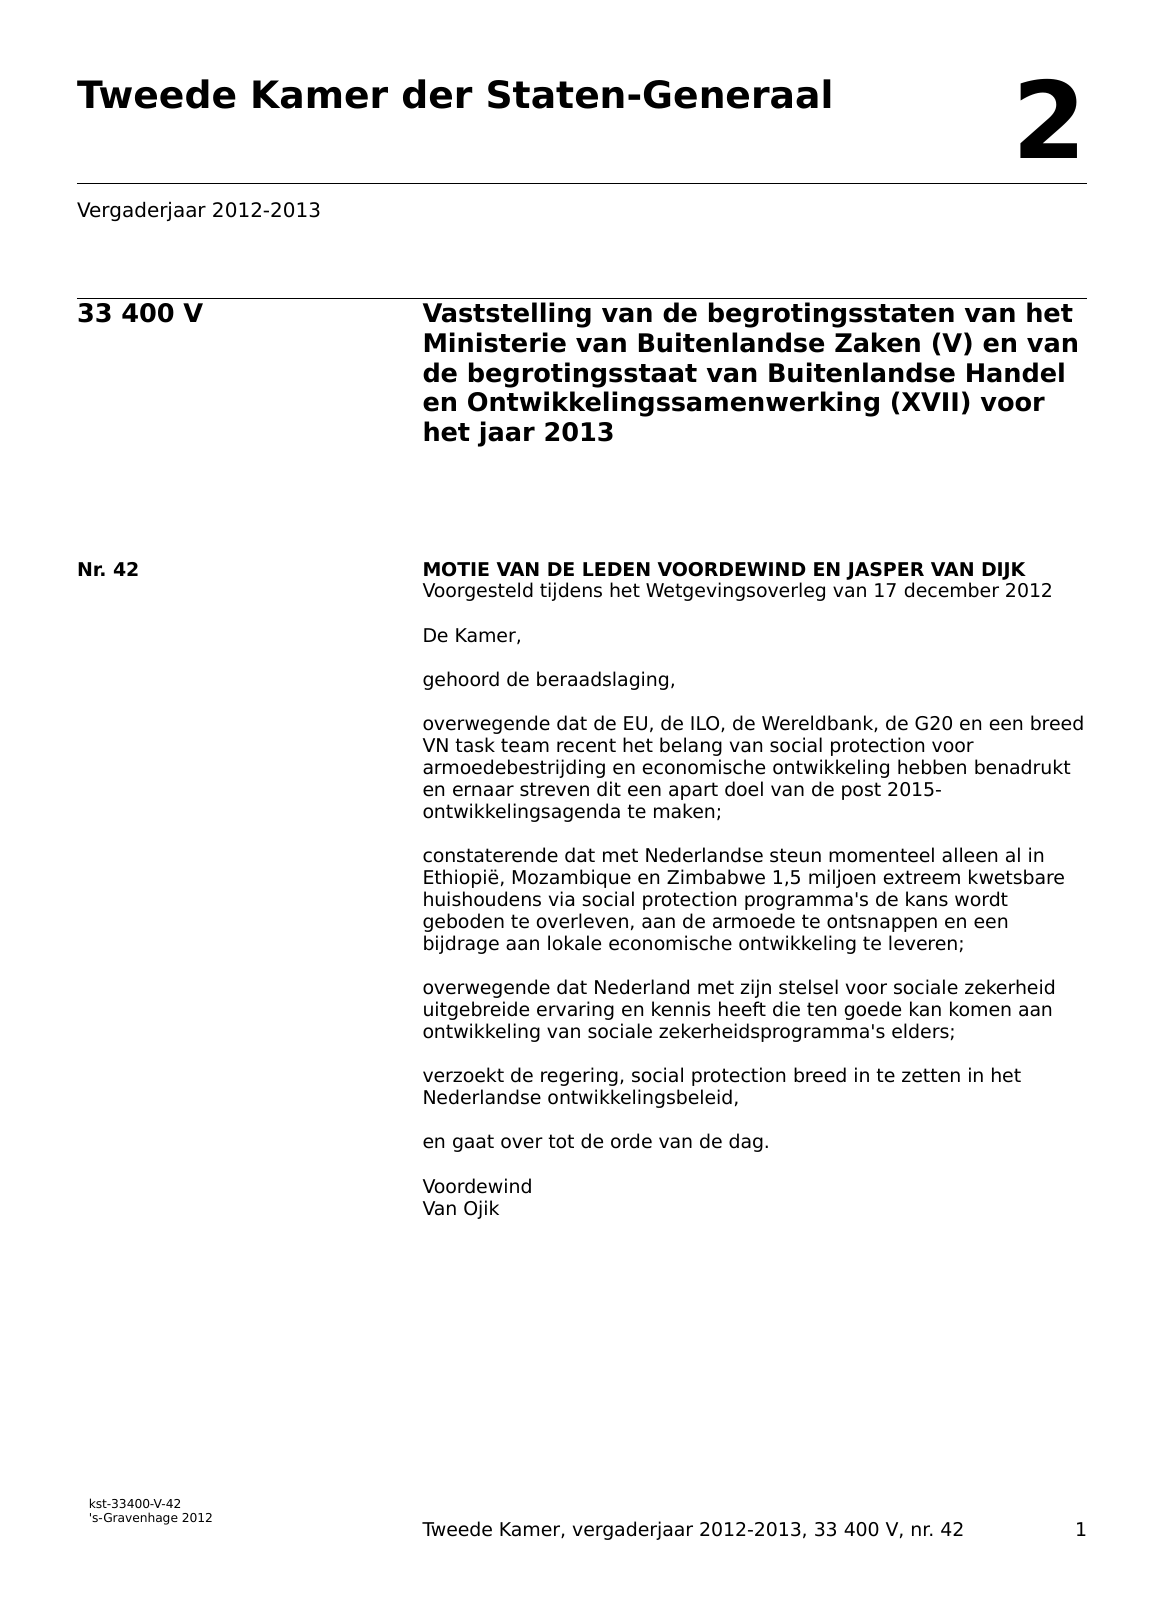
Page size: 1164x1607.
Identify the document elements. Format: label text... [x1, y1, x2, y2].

subtitle Nr. 42 MOTIE VAN DE LEDEN VOORDEWIND EN JASPER VAN DIJK [77, 558, 1087, 580]
text overwegende dat Nederland met zijn stelsel voor sociale zekerheid uitgebreide ervaring en kennis heeft die ten goede kan komen aan ontwikkeling van sociale zekerheidsprogramma's elders; [422, 977, 1087, 1043]
text De Kamer, [422, 624, 1087, 647]
text overwegende dat de EU, de ILO, de Wereldbank, de G20 en een breed VN task team recent het belang van social protection voor armoedebestrijding en economische ontwikkeling hebben benadrukt en ernaar streven dit een apart doel van de post 2015-ontwikkelingsagenda te maken; [422, 713, 1087, 823]
text Voorgesteld tijdens het Wetgevingsoverleg van 17 december 2012 [422, 580, 1087, 602]
text verzoekt de regering, social protection breed in te zetten in het Nederlandse ontwikkelingsbeleid, [422, 1065, 1087, 1109]
table_header 2 [886, 59, 1087, 183]
subtitle 33 400 V Vaststelling van de begrotingsstaten van het Ministerie van Buitenlandse Zaken (V) en van de begrotingsstaat van Buitenlandse Handel en Ontwikkelingssamenwerking (XVII) voor het jaar 2013 [77, 299, 1087, 447]
table_cell Vergaderjaar 2012-2013 [77, 184, 1087, 298]
text 's-Gravenhage 2012 [88, 1511, 323, 1525]
text en gaat over tot de orde van de dag. [422, 1131, 1087, 1153]
table_header Tweede Kamer der Staten-Generaal [77, 59, 886, 183]
text Voordewind [422, 1176, 1087, 1197]
text constaterende dat met Nederlandse steun momenteel alleen al in Ethiopië, Mozambique en Zimbabwe 1,5 miljoen extreem kwetsbare huishoudens via social protection programma's de kans wordt geboden te overleven, aan de armoede te ontsnappen en een bijdrage aan lokale economische ontwikkeling te leveren; [422, 845, 1087, 955]
text kst-33400-V-42 [88, 1497, 323, 1511]
text gehoord de beraadslaging, [422, 669, 1087, 691]
text Van Ojik [422, 1197, 1087, 1219]
